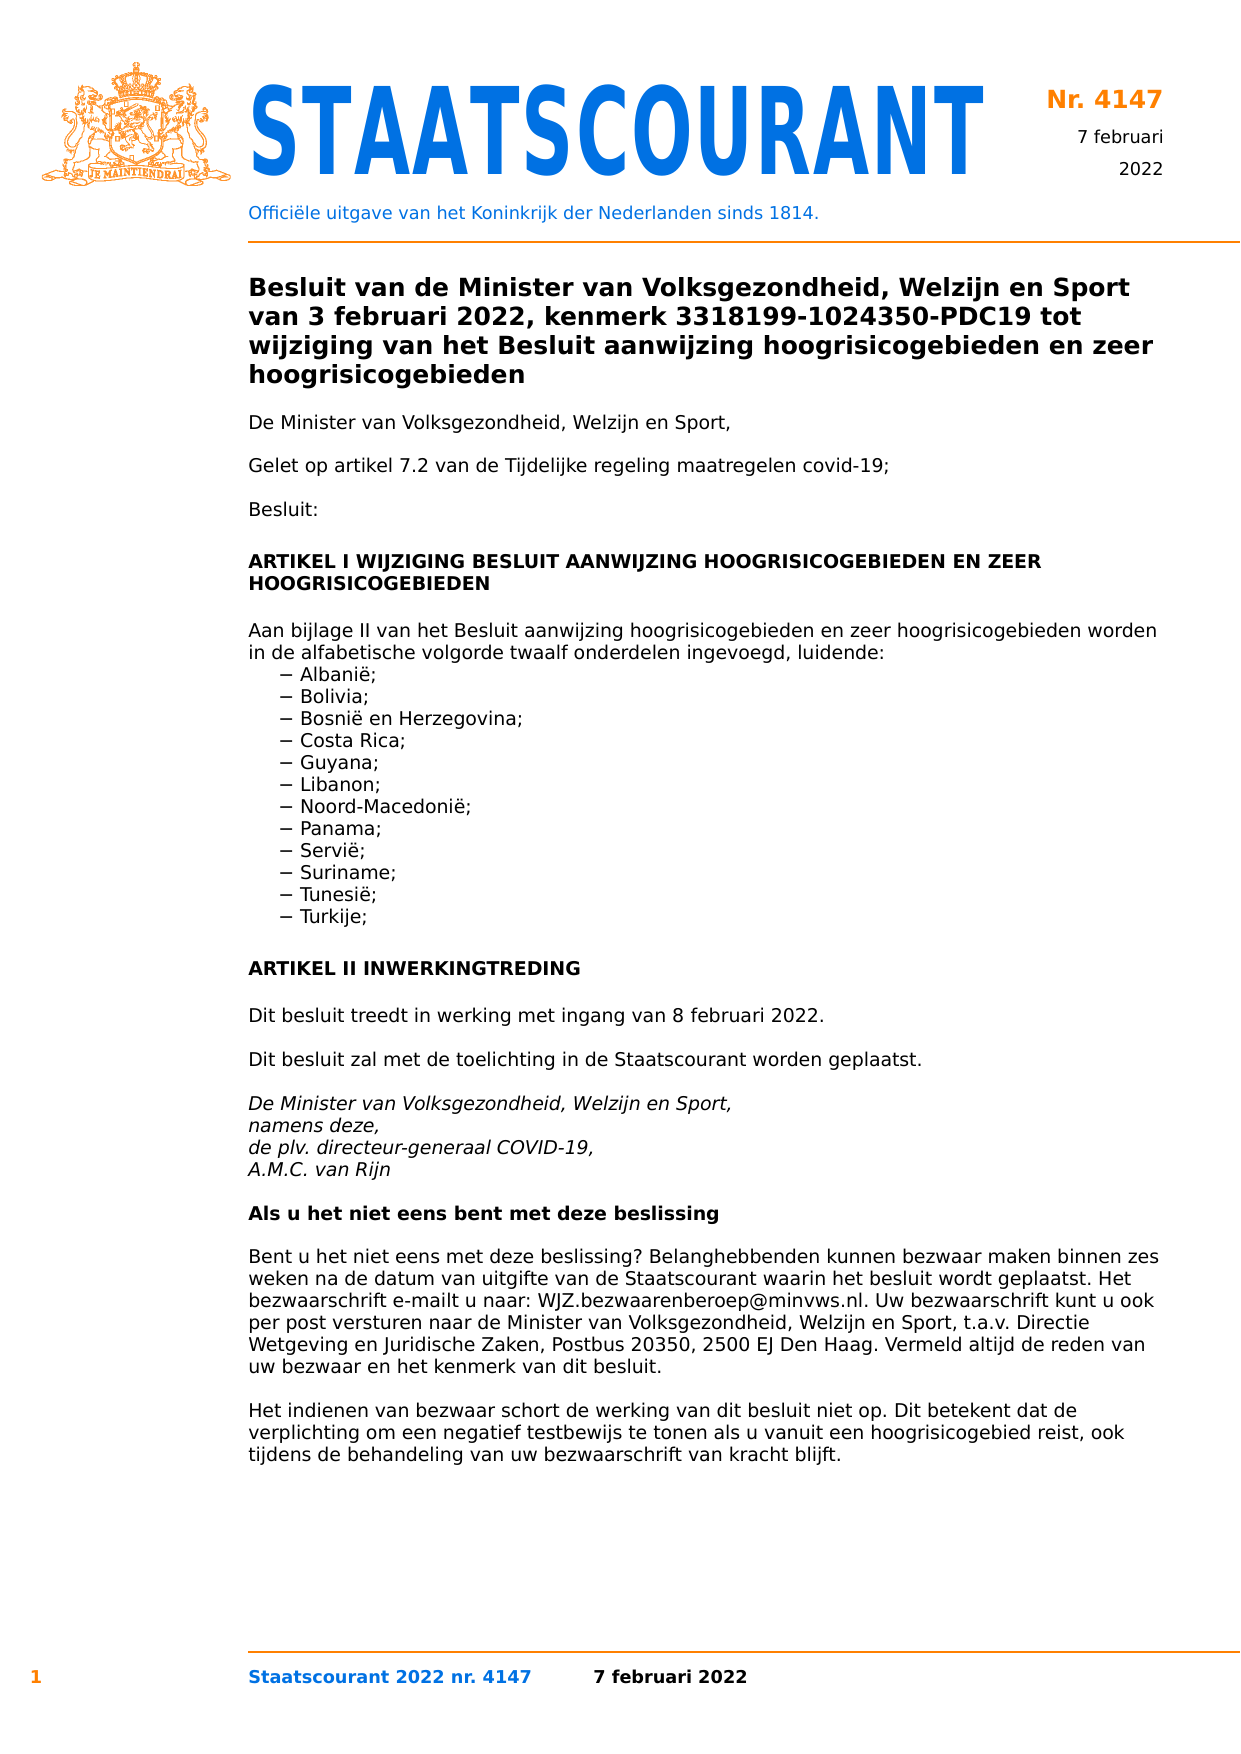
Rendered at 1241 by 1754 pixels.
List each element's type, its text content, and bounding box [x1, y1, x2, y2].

text Dit besluit treedt in werking met ingang van 8 februari 2022. [248, 1005, 1163, 1027]
text De Minister van Volksgezondheid, Welzijn en Sport, [248, 412, 1163, 433]
text − Turkije; [278, 906, 1163, 928]
text Aan bijlage II van het Besluit aanwijzing hoogrisicogebieden en zeer hoogrisicogebieden worden in de alfabetische volgorde twaalf onderdelen ingevoegd, luidende: [248, 620, 1163, 664]
picture [41, 62, 231, 186]
table_cell 2022 [998, 153, 1240, 203]
text − Guyana; [278, 752, 1163, 774]
table_header Nr. 4147 [998, 62, 1240, 121]
table_cell 7 februari [998, 121, 1240, 153]
text − Tunesië; [278, 884, 1163, 906]
text Besluit: [248, 499, 1163, 521]
text − Bosnië en Herzegovina; [278, 708, 1163, 730]
subtitle ARTIKEL II INWERKINGTREDING [248, 958, 1163, 980]
text Als u het niet eens bent met deze beslissing [248, 1202, 1163, 1224]
table_cell Officiële uitgave van het Koninkrijk der Nederlanden sinds 1814. [248, 203, 1240, 241]
table_header STAATSCOURANT [248, 62, 998, 203]
text − Servië; [278, 840, 1163, 862]
text De Minister van Volksgezondheid, Welzijn en Sport, namens deze, de plv. directeur-generaal COVID-19, A.M.C. van Rijn [248, 1093, 1163, 1181]
text − Albanië; [278, 664, 1163, 686]
text Bent u het niet eens met deze beslissing? Belanghebbenden kunnen bezwaar maken binnen zes weken na de datum van uitgifte van de Staatscourant waarin het besluit wordt geplaatst. Het bezwaarschrift e-mailt u naar: WJZ.bezwaarenberoep@minvws.nl. Uw bezwaarschrift kunt u ook per post versturen naar de Minister van Volksgezondheid, Welzijn en Sport, t.a.v. Directie Wetgeving en Juridische Zaken, Postbus 20350, 2500 EJ Den Haag. Vermeld altijd de reden van uw bezwaar en het kenmerk van dit besluit. [248, 1246, 1163, 1378]
table_header [25, 62, 248, 241]
text Het indienen van bezwaar schort de werking van dit besluit niet op. Dit betekent dat de verplichting om een negatief testbewijs te tonen als u vanuit een hoogrisicogebied reist, ook tijdens de behandeling van uw bezwaarschrift van kracht blijft. [248, 1400, 1163, 1466]
text − Noord-Macedonië; [278, 796, 1163, 818]
text − Suriname; [278, 862, 1163, 884]
text Gelet op artikel 7.2 van de Tijdelijke regeling maatregelen covid-19; [248, 455, 1163, 477]
text Dit besluit zal met de toelichting in de Staatscourant worden geplaatst. [248, 1049, 1163, 1071]
subtitle Besluit van de Minister van Volksgezondheid, Welzijn en Sport van 3 februari 2022, kenmerk 3318199-1024350-PDC19 tot wijziging van het Besluit aanwijzing hoogrisicogebieden en zeer hoogrisicogebieden [248, 273, 1163, 390]
subtitle ARTIKEL I WIJZIGING BESLUIT AANWIJZING HOOGRISICOGEBIEDEN EN ZEER HOOGRISICOGEBIEDEN [248, 551, 1163, 595]
text − Panama; [278, 818, 1163, 840]
text − Costa Rica; [278, 730, 1163, 752]
text − Libanon; [278, 774, 1163, 796]
text − Bolivia; [278, 686, 1163, 708]
